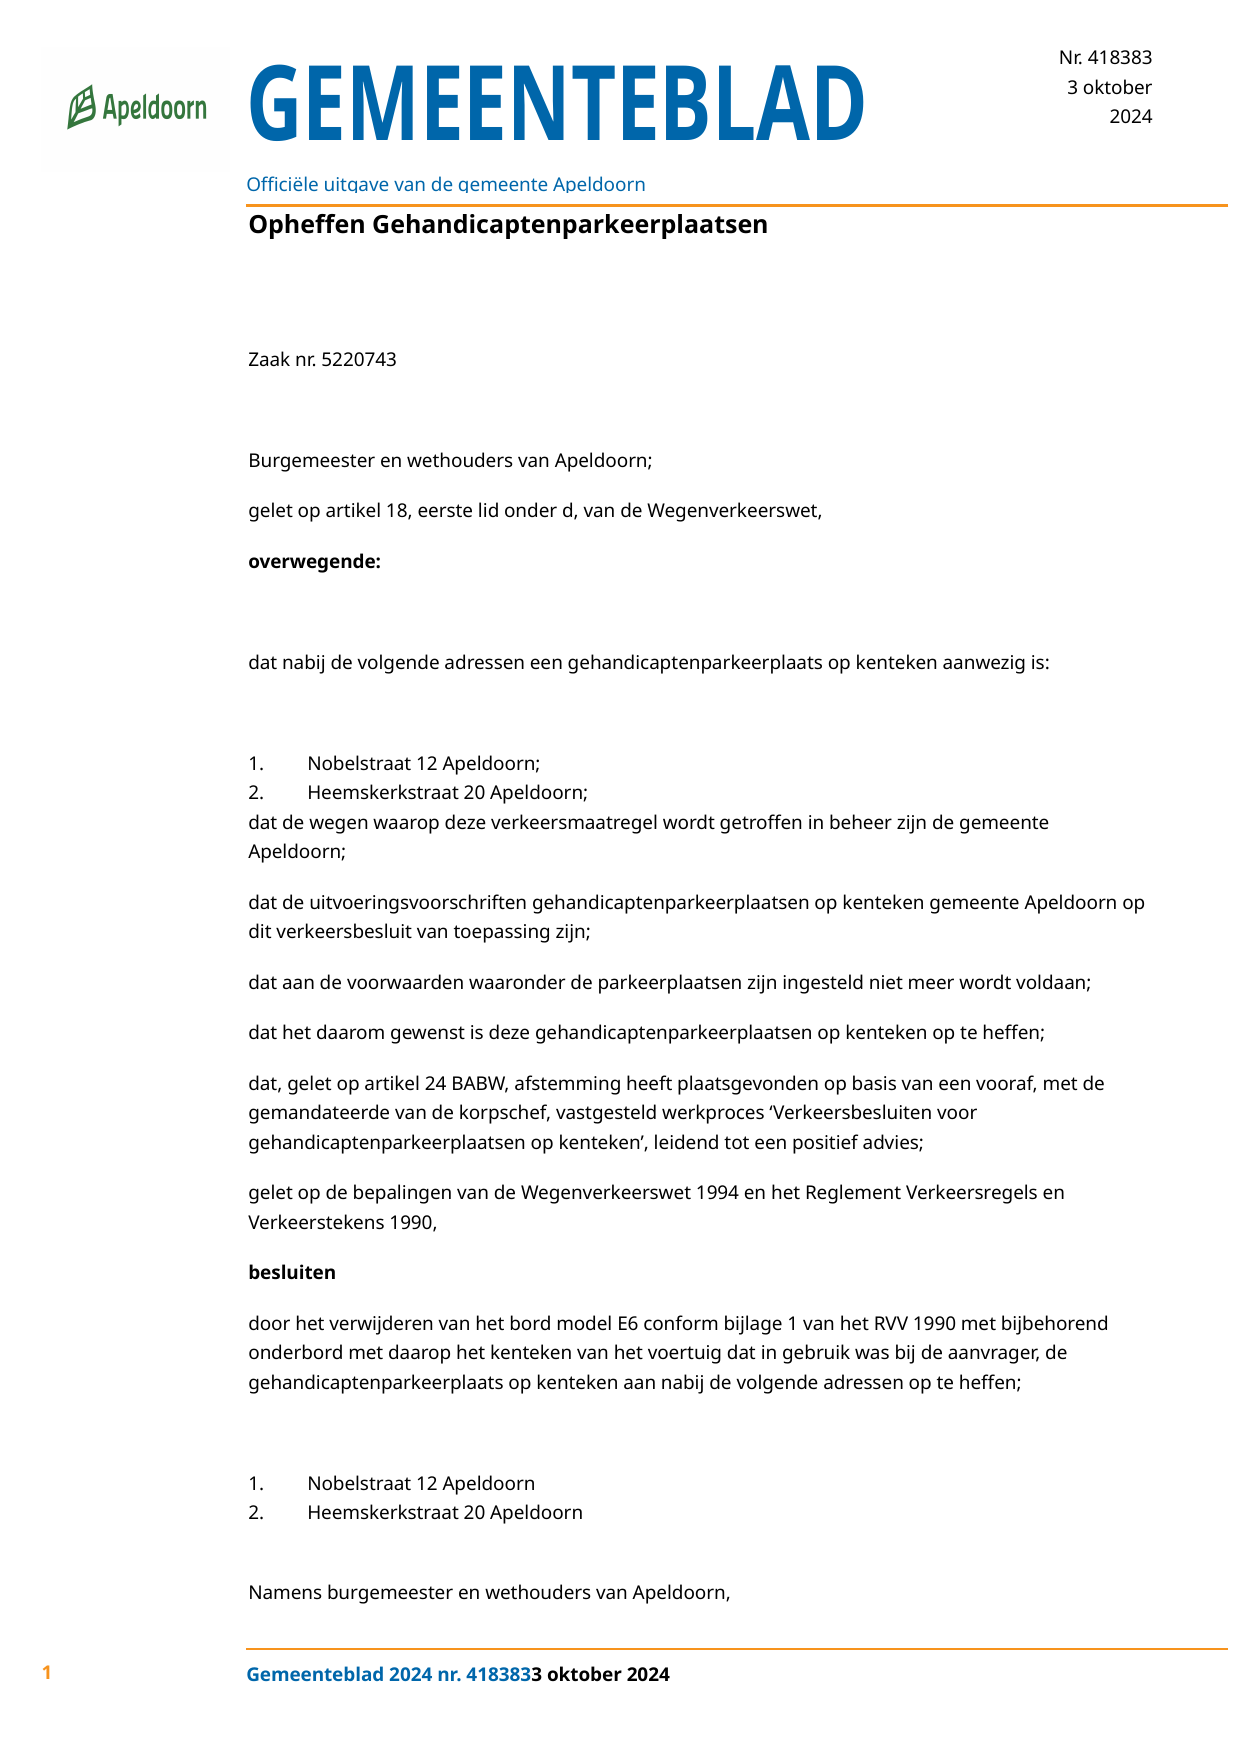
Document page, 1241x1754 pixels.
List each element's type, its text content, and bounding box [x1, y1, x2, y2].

text Opheffen Gehandicaptenparkeerplaatsen [248, 207, 1152, 241]
list Nobelstraat 12 Apeldoorn; [248, 750, 1152, 776]
text dat het daarom gewenst is deze gehandicaptenparkeerplaatsen op kenteken op te heffen; [248, 1019, 1152, 1045]
text Zaak nr. 5220743 [248, 346, 1152, 372]
text dat de uitvoeringsvoorschriften gehandicaptenparkeerplaatsen op kenteken gemeente Apeldoorn op dit verkeersbesluit van toepassing zijn; [248, 889, 1152, 944]
text dat aan de voorwaarden waaronder de parkeerplaatsen zijn ingesteld niet meer wordt voldaan; [248, 969, 1152, 995]
text Burgemeester en wethouders van Apeldoorn; [248, 447, 1152, 473]
text door het verwijderen van het bord model E6 conform bijlage 1 van het RVV 1990 met bijbehorend onderbord met daarop het kenteken van het voertuig dat in gebruik was bij de aanvrager, de gehandicaptenparkeerplaats op kenteken aan nabij de volgende adressen op te heffen; [248, 1310, 1152, 1395]
text gelet op artikel 18, eerste lid onder d, van de Wegenverkeerswet, [248, 498, 1152, 523]
text dat de wegen waarop deze verkeersmaatregel wordt getroffen in beheer zijn de gemeente Apeldoorn; [248, 809, 1152, 864]
list Heemskerkstraat 20 Apeldoorn [248, 1499, 1152, 1525]
list Nobelstraat 12 Apeldoorn [248, 1470, 1152, 1496]
text gelet op de bepalingen van de Wegenverkeerswet 1994 en het Reglement Verkeersregels en Verkeerstekens 1990, [248, 1179, 1152, 1235]
list Heemskerkstraat 20 Apeldoorn; [248, 779, 1152, 805]
text dat, gelet op artikel 24 BABW, afstemming heeft plaatsgevonden op basis van een vooraf, met de gemandateerde van de korpschef, vastgesteld werkproces ‘Verkeersbesluiten voor gehandicaptenparkeerplaatsen op kenteken’, leidend tot een positief advies; [248, 1070, 1152, 1155]
picture [41, 47, 231, 172]
text dat nabij de volgende adressen een gehandicaptenparkeerplaats op kenteken aanwezig is: [248, 649, 1152, 675]
text besluiten [248, 1259, 1152, 1285]
text Namens burgemeester en wethouders van Apeldoorn, [248, 1579, 1152, 1605]
text overwegende: [248, 548, 1152, 574]
